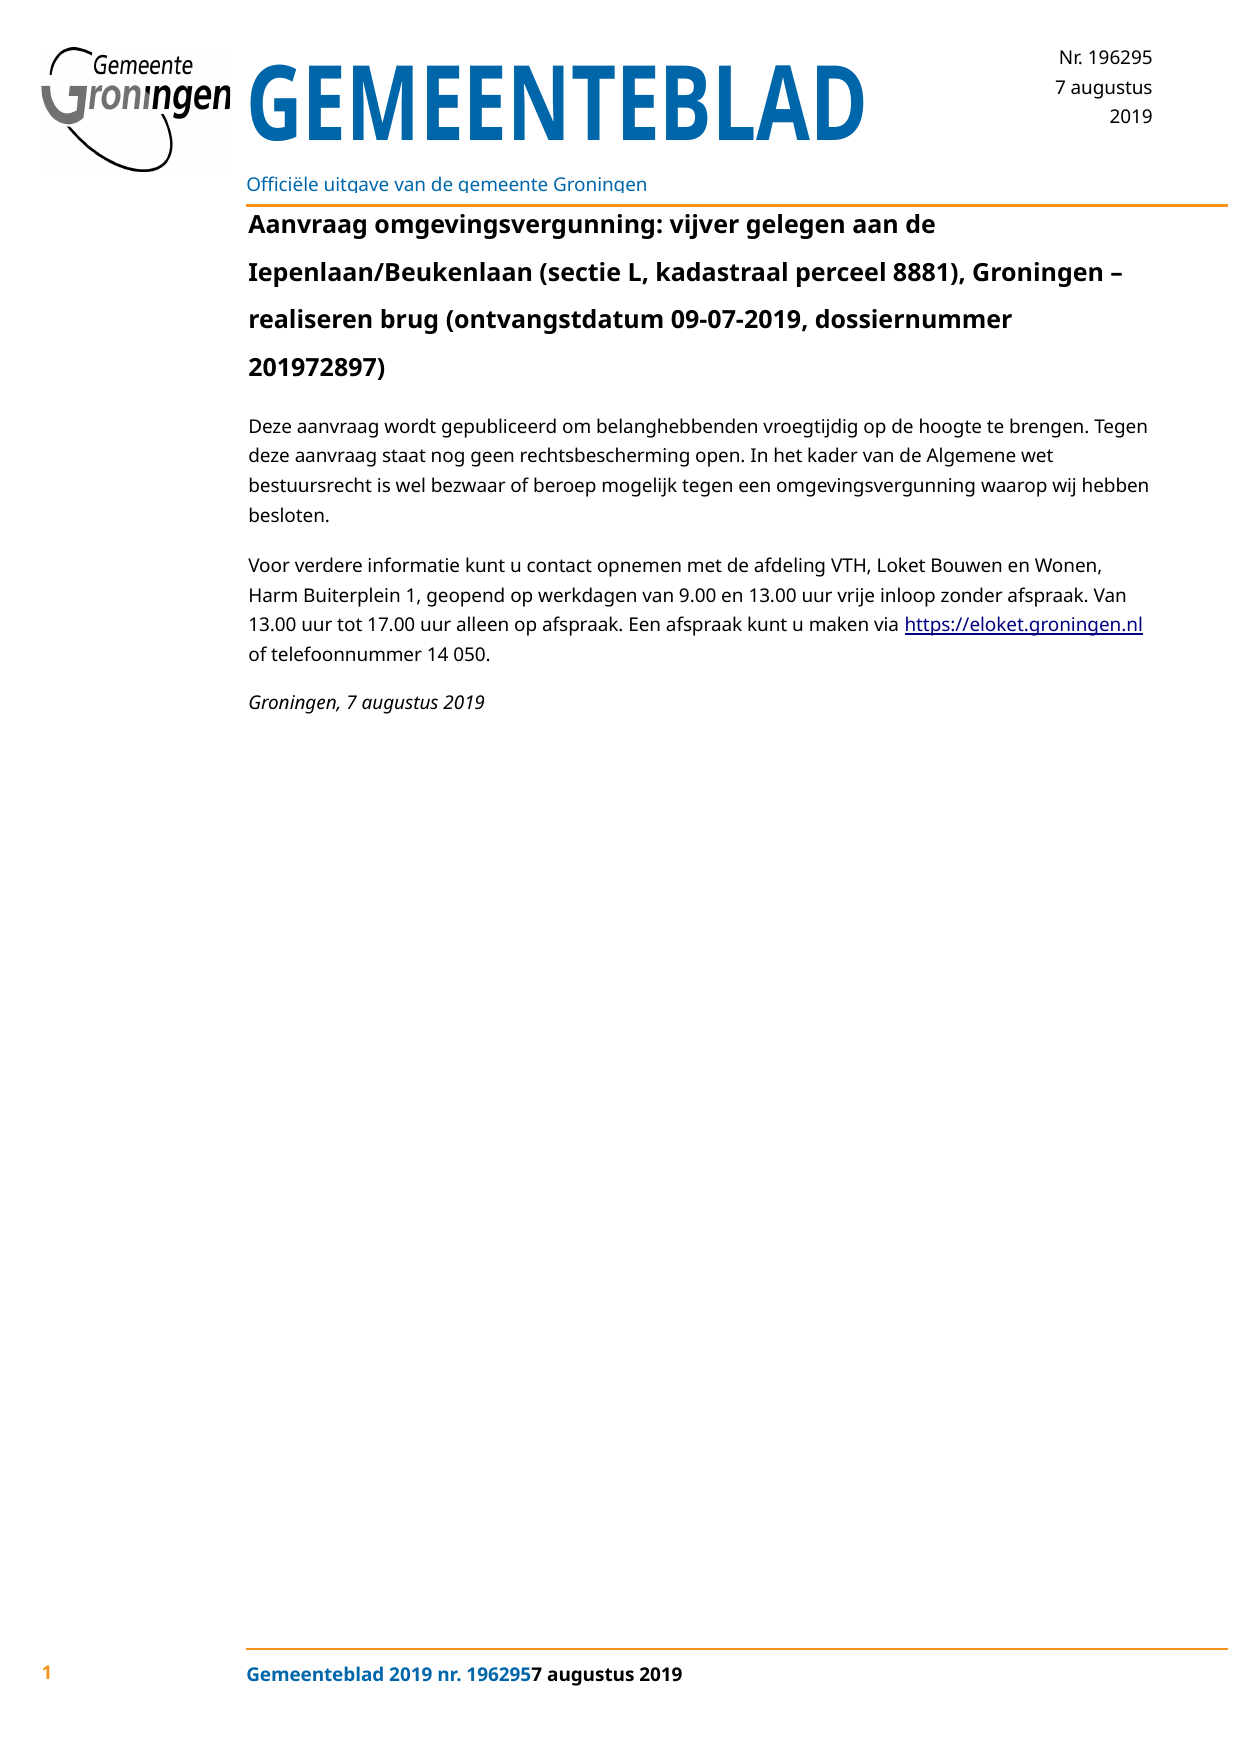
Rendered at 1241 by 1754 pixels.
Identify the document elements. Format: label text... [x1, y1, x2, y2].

text Groningen, 7 augustus 2019 [248, 689, 1152, 714]
text Aanvraag omgevingsvergunning: vijver gelegen aan de Iepenlaan/Beukenlaan (sectie L, kadastraal perceel 8881), Groningen – realiseren brug (ontvangstdatum 09-07-2019, dossiernummer 201972897) [248, 207, 1152, 384]
text Voor verdere informatie kunt u contact opnemen met de afdeling VTH, Loket Bouwen en Wonen, Harm Buiterplein 1, geopend op werkdagen van 9.00 en 13.00 uur vrije inloop zonder afspraak. Van 13.00 uur tot 17.00 uur alleen op afspraak. Een afspraak kunt u maken via https://eloket.groningen.nl of telefoonnummer 14 050. [248, 552, 1152, 667]
picture [41, 47, 231, 172]
text Deze aanvraag wordt gepubliceerd om belanghebbenden vroegtijdig op de hoogte te brengen. Tegen deze aanvraag staat nog geen rechtsbescherming open. In het kader van de Algemene wet bestuursrecht is wel bezwaar of beroep mogelijk tegen een omgevingsvergunning waarop wij hebben besloten. [248, 413, 1152, 528]
